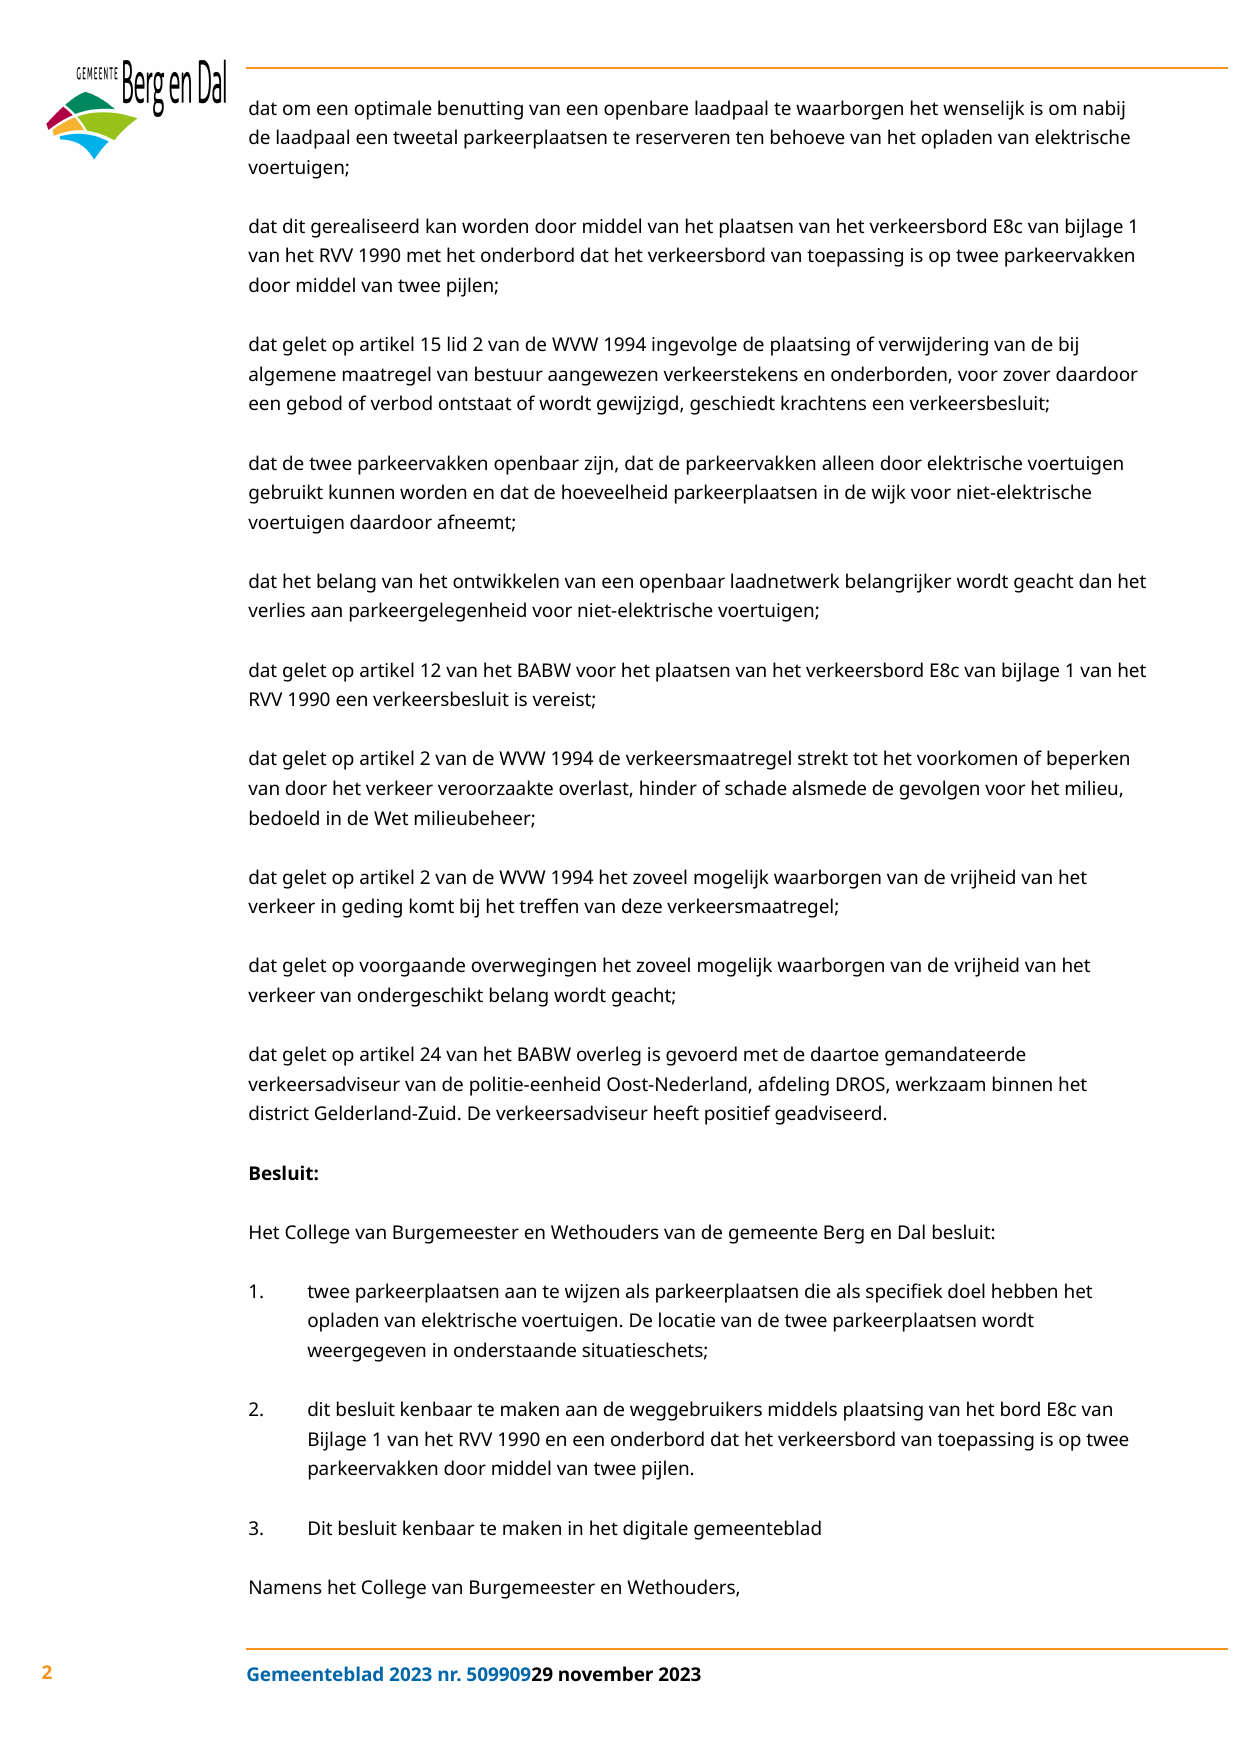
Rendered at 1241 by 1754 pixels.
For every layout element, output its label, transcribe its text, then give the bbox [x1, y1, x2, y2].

picture [41, 47, 231, 172]
list dit besluit kenbaar te maken aan de weggebruikers middels plaatsing van het bord E8c van Bijlage 1 van het RVV 1990 en een onderbord dat het verkeersbord van toepassing is op twee parkeervakken door middel van twee pijlen. [248, 1396, 1152, 1481]
text Het College van Burgemeester en Wethouders van de gemeente Berg en Dal besluit: [248, 1219, 1152, 1245]
text dat gelet op artikel 24 van het BABW overleg is gevoerd met de daartoe gemandateerde verkeersadviseur van de politie-eenheid Oost-Nederland, afdeling DROS, werkzaam binnen het district Gelderland-Zuid. De verkeersadviseur heeft positief geadviseerd. [248, 1041, 1152, 1126]
text dat de twee parkeervakken openbaar zijn, dat de parkeervakken alleen door elektrische voertuigen gebruikt kunnen worden en dat de hoeveelheid parkeerplaatsen in de wijk voor niet-elektrische voertuigen daardoor afneemt; [248, 450, 1152, 535]
text Namens het College van Burgemeester en Wethouders, [248, 1574, 1152, 1600]
list Dit besluit kenbaar te maken in het digitale gemeenteblad [248, 1515, 1152, 1541]
list twee parkeerplaatsen aan te wijzen als parkeerplaatsen die als specifiek doel hebben het opladen van elektrische voertuigen. De locatie van de twee parkeerplaatsen wordt weergegeven in onderstaande situatieschets; [248, 1278, 1152, 1363]
text dat gelet op artikel 15 lid 2 van de WVW 1994 ingevolge de plaatsing of verwijdering van de bij algemene maatregel van bestuur aangewezen verkeerstekens en onderborden, voor zover daardoor een gebod of verbod ontstaat of wordt gewijzigd, geschiedt krachtens een verkeersbesluit; [248, 331, 1152, 416]
text Besluit: [248, 1160, 1152, 1186]
text dat dit gerealiseerd kan worden door middel van het plaatsen van het verkeersbord E8c van bijlage 1 van het RVV 1990 met het onderbord dat het verkeersbord van toepassing is op twee parkeervakken door middel van twee pijlen; [248, 213, 1152, 298]
text dat gelet op artikel 12 van het BABW voor het plaatsen van het verkeersbord E8c van bijlage 1 van het RVV 1990 een verkeersbesluit is vereist; [248, 657, 1152, 712]
text dat om een optimale benutting van een openbare laadpaal te waarborgen het wenselijk is om nabij de laadpaal een tweetal parkeerplaatsen te reserveren ten behoeve van het opladen van elektrische voertuigen; [248, 95, 1152, 180]
text dat gelet op voorgaande overwegingen het zoveel mogelijk waarborgen van de vrijheid van het verkeer van ondergeschikt belang wordt geacht; [248, 953, 1152, 1008]
text dat gelet op artikel 2 van de WVW 1994 de verkeersmaatregel strekt tot het voorkomen of beperken van door het verkeer veroorzaakte overlast, hinder of schade alsmede de gevolgen voor het milieu, bedoeld in de Wet milieubeheer; [248, 746, 1152, 831]
text dat het belang van het ontwikkelen van een openbaar laadnetwerk belangrijker wordt geacht dan het verlies aan parkeergelegenheid voor niet-elektrische voertuigen; [248, 568, 1152, 623]
text dat gelet op artikel 2 van de WVW 1994 het zoveel mogelijk waarborgen van de vrijheid van het verkeer in geding komt bij het treffen van deze verkeersmaatregel; [248, 864, 1152, 919]
